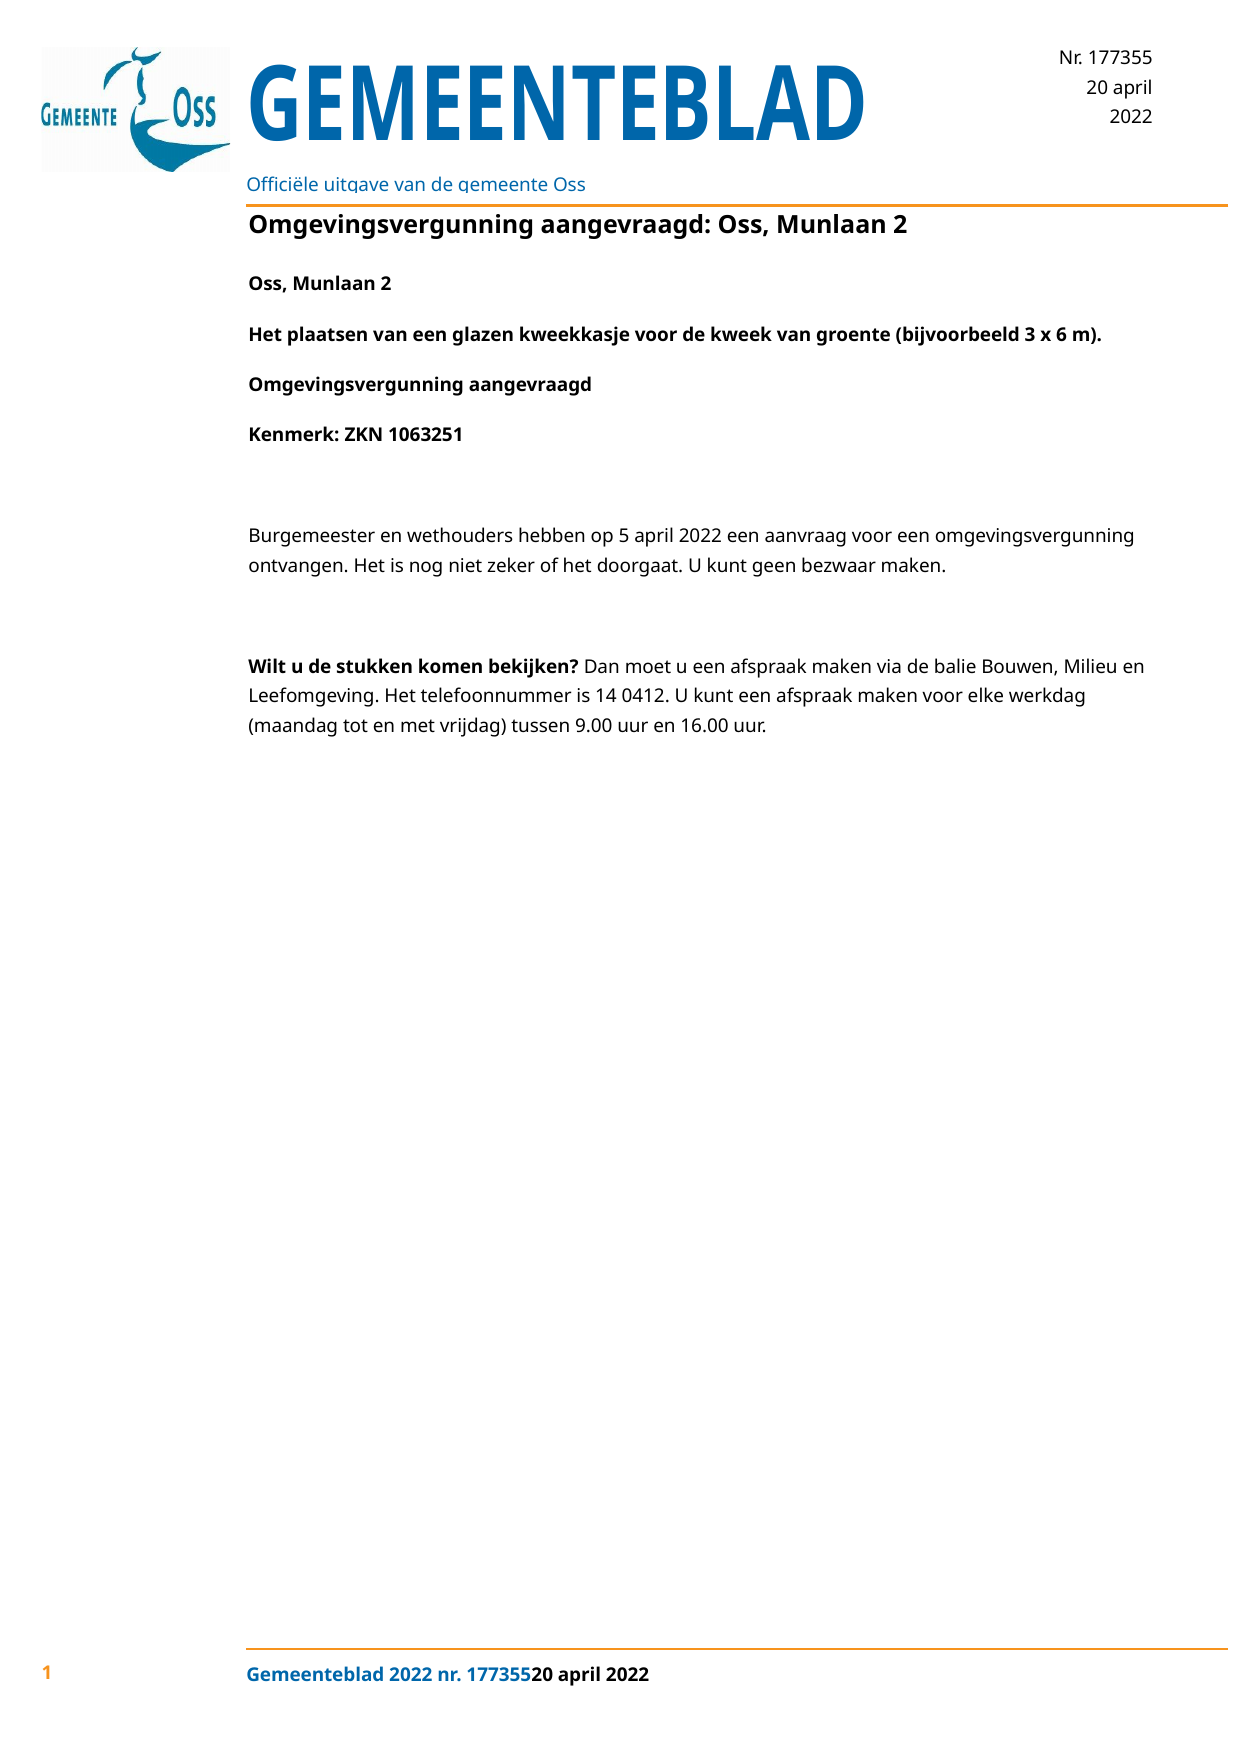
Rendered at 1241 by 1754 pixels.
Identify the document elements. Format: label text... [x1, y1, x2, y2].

text Het plaatsen van een glazen kweekkasje voor de kweek van groente (bijvoorbeeld 3 x 6 m). [248, 321, 1152, 346]
text Kenmerk: ZKN 1063251 [248, 422, 1152, 447]
text Wilt u de stukken komen bekijken? Dan moet u een afspraak maken via de balie Bouwen, Milieu en Leefomgeving. Het telefoonnummer is 14 0412. U kunt een afspraak maken voor elke werkdag (maandag tot en met vrijdag) tussen 9.00 uur en 16.00 uur. [248, 653, 1152, 738]
text Oss, Munlaan 2 [248, 270, 1152, 296]
picture [41, 47, 231, 172]
text Omgevingsvergunning aangevraagd [248, 371, 1152, 397]
text Burgemeester en wethouders hebben op 5 april 2022 een aanvraag voor een omgevingsvergunning ontvangen. Het is nog niet zeker of het doorgaat. U kunt geen bezwaar maken. [248, 522, 1152, 578]
text Omgevingsvergunning aangevraagd: Oss, Munlaan 2 [248, 207, 1152, 241]
